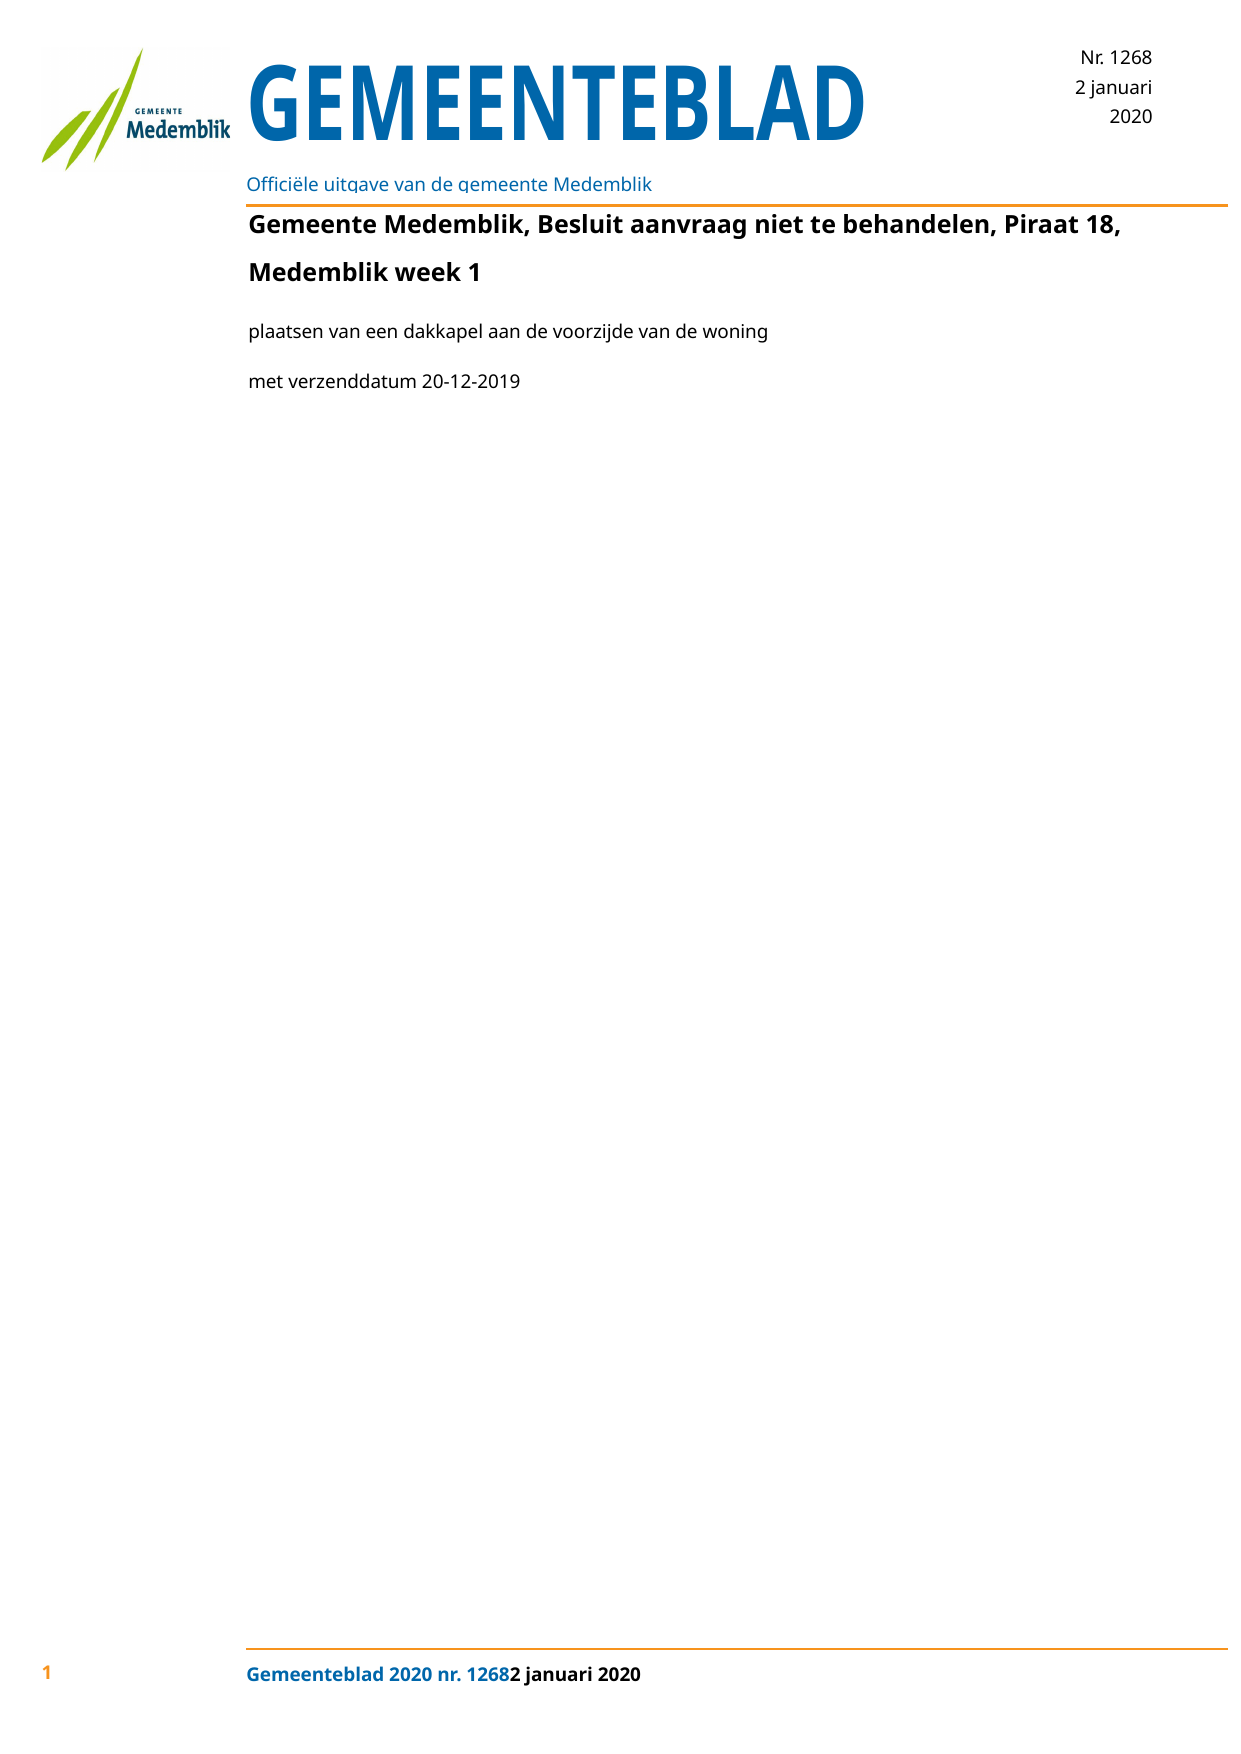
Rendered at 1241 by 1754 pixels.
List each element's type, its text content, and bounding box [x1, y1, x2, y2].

picture [41, 47, 231, 172]
text Gemeente Medemblik, Besluit aanvraag niet te behandelen, Piraat 18, Medemblik week 1 [248, 207, 1152, 288]
text met verzenddatum 20-12-2019 [248, 368, 1152, 394]
text plaatsen van een dakkapel aan de voorzijde van de woning [248, 318, 1152, 344]
